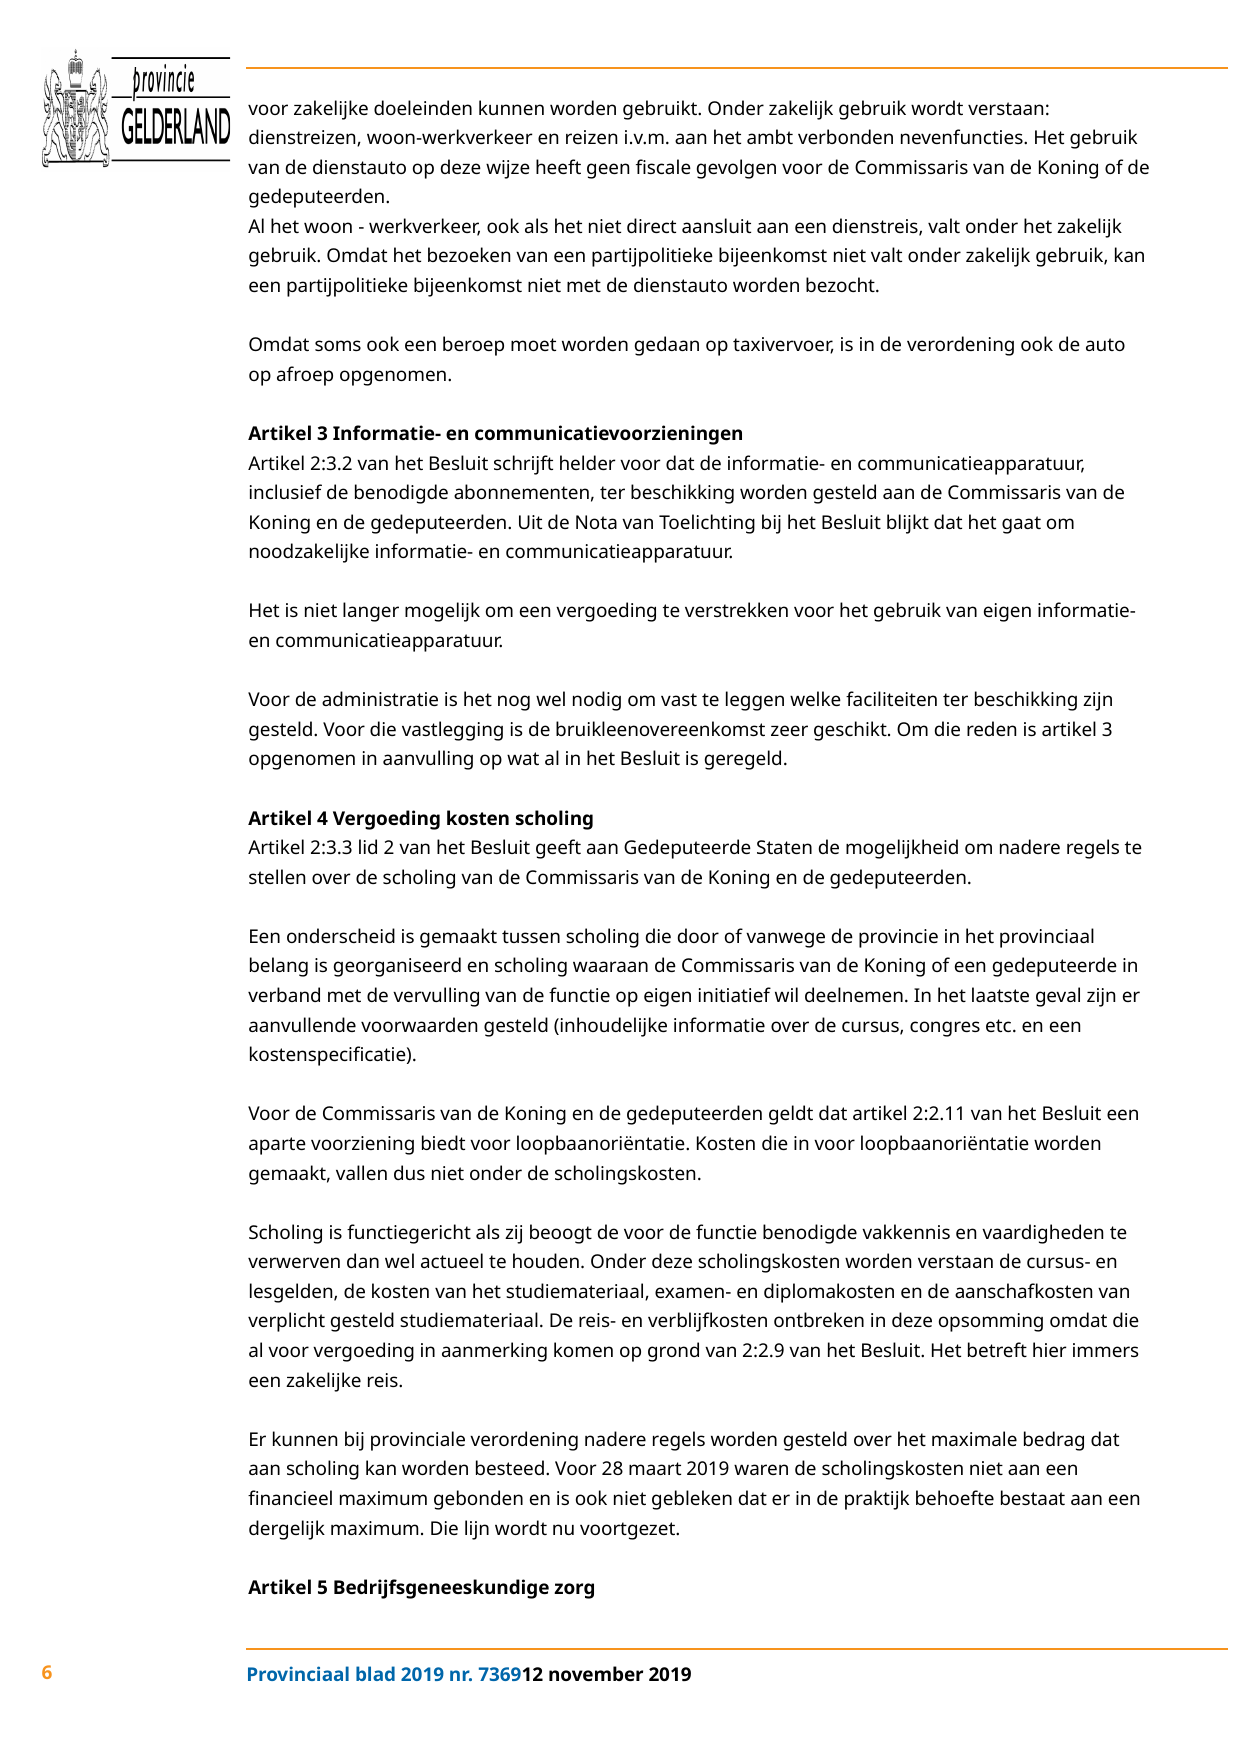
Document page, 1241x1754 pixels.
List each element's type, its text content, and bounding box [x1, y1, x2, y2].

text Artikel 5 Bedrijfsgeneeskundige zorg [248, 1574, 1152, 1600]
text Artikel 3 Informatie- en communicatievoorzieningen [248, 420, 1152, 446]
text Omdat soms ook een beroep moet worden gedaan op taxivervoer, is in de verordening ook de auto op afroep opgenomen. [248, 331, 1152, 387]
text Voor de Commissaris van de Koning en de gedeputeerden geldt dat artikel 2:2.11 van het Besluit een aparte voorziening biedt voor loopbaanoriëntatie. Kosten die in voor loopbaanoriëntatie worden gemaakt, vallen dus niet onder de scholingskosten. [248, 1101, 1152, 1186]
text Een onderscheid is gemaakt tussen scholing die door of vanwege de provincie in het provinciaal belang is georganiseerd en scholing waaraan de Commissaris van de Koning of een gedeputeerde in verband met de vervulling van de functie op eigen initiatief wil deelnemen. In het laatste geval zijn er aanvullende voorwaarden gesteld (inhoudelijke informatie over de cursus, congres etc. en een kostenspecificatie). [248, 923, 1152, 1067]
text Artikel 2:3.3 lid 2 van het Besluit geeft aan Gedeputeerde Staten de mogelijkheid om nadere regels te stellen over de scholing van de Commissaris van de Koning en de gedeputeerden. [248, 834, 1152, 890]
text voor zakelijke doeleinden kunnen worden gebruikt. Onder zakelijk gebruik wordt verstaan: dienstreizen, woon-werkverkeer en reizen i.v.m. aan het ambt verbonden nevenfuncties. Het gebruik van de dienstauto op deze wijze heeft geen fiscale gevolgen voor de Commissaris van de Koning of de gedeputeerden. [248, 95, 1152, 209]
text Voor de administratie is het nog wel nodig om vast te leggen welke faciliteiten ter beschikking zijn gesteld. Voor die vastlegging is de bruikleenovereenkomst zeer geschikt. Om die reden is artikel 3 opgenomen in aanvulling op wat al in het Besluit is geregeld. [248, 686, 1152, 771]
text Scholing is functiegericht als zij beoogt de voor de functie benodigde vakkennis en vaardigheden te verwerven dan wel actueel te houden. Onder deze scholingskosten worden verstaan de cursus- en lesgelden, de kosten van het studiemateriaal, examen- en diplomakosten en de aanschafkosten van verplicht gesteld studiemateriaal. De reis- en verblijfkosten ontbreken in deze opsomming omdat die al voor vergoeding in aanmerking komen op grond van 2:2.9 van het Besluit. Het betreft hier immers een zakelijke reis. [248, 1219, 1152, 1393]
text Artikel 4 Vergoeding kosten scholing [248, 805, 1152, 831]
text Er kunnen bij provinciale verordening nadere regels worden gesteld over het maximale bedrag dat aan scholing kan worden besteed. Voor 28 maart 2019 waren de scholingskosten niet aan een financieel maximum gebonden en is ook niet gebleken dat er in de praktijk behoefte bestaat aan een dergelijk maximum. Die lijn wordt nu voortgezet. [248, 1426, 1152, 1541]
text Artikel 2:3.2 van het Besluit schrijft helder voor dat de informatie- en communicatieapparatuur, inclusief de benodigde abonnementen, ter beschikking worden gesteld aan de Commissaris van de Koning en de gedeputeerden. Uit de Nota van Toelichting bij het Besluit blijkt dat het gaat om noodzakelijke informatie- en communicatieapparatuur. [248, 450, 1152, 564]
text Het is niet langer mogelijk om een vergoeding te verstrekken voor het gebruik van eigen informatie- en communicatieapparatuur. [248, 598, 1152, 653]
text Al het woon - werkverkeer, ook als het niet direct aansluit aan een dienstreis, valt onder het zakelijk gebruik. Omdat het bezoeken van een partijpolitieke bijeenkomst niet valt onder zakelijk gebruik, kan een partijpolitieke bijeenkomst niet met de dienstauto worden bezocht. [248, 213, 1152, 298]
picture [41, 47, 231, 172]
